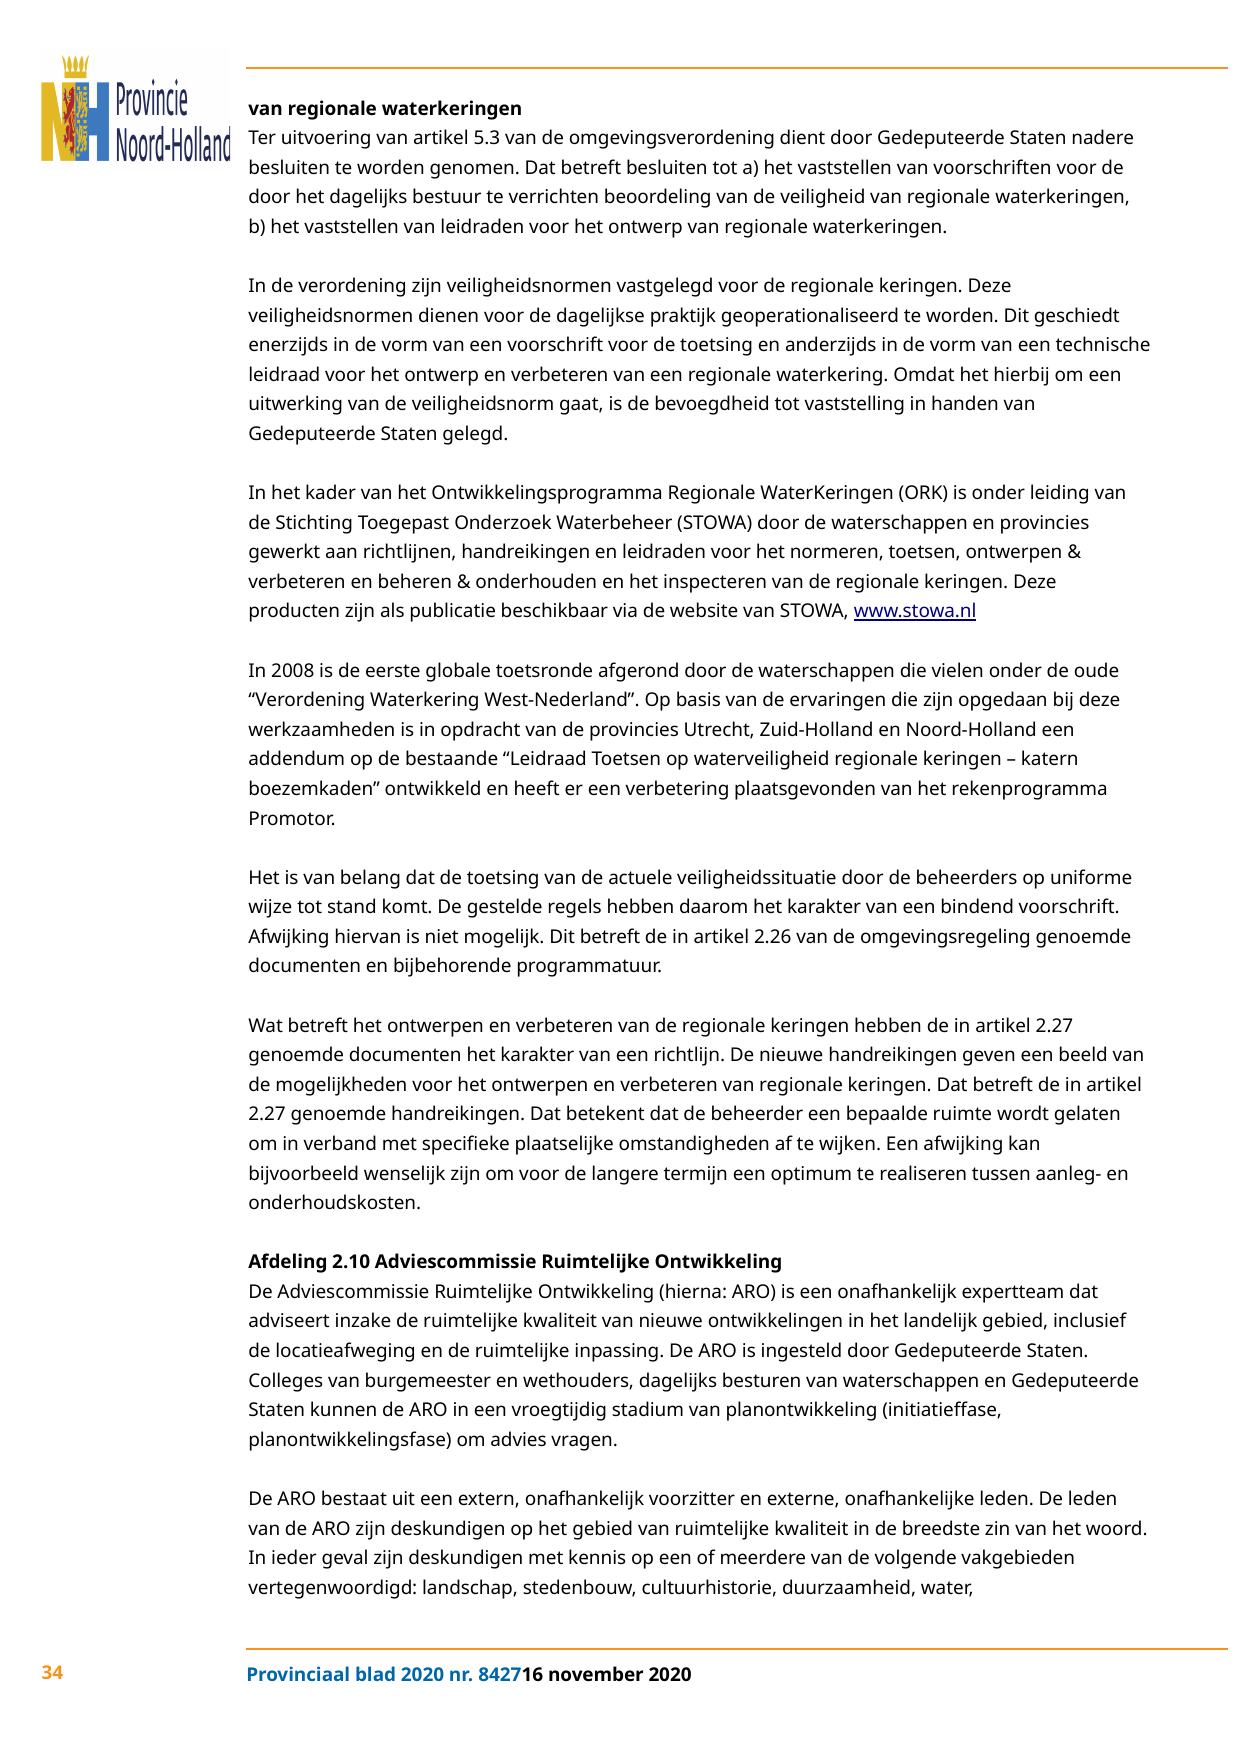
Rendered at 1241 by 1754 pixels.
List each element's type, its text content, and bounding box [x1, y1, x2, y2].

text Het is van belang dat de toetsing van de actuele veiligheidssituatie door de beheerders op uniforme wijze tot stand komt. De gestelde regels hebben daarom het karakter van een bindend voorschrift. Afwijking hiervan is niet mogelijk. Dit betreft de in artikel 2.26 van de omgevingsregeling genoemde documenten en bijbehorende programmatuur. [248, 864, 1152, 978]
text In 2008 is de eerste globale toetsronde afgerond door de waterschappen die vielen onder de oude “Verordening Waterkering West-Nederland”. Op basis van de ervaringen die zijn opgedaan bij deze werkzaamheden is in opdracht van de provincies Utrecht, Zuid-Holland en Noord-Holland een addendum op de bestaande “Leidraad Toetsen op waterveiligheid regionale keringen – katern boezemkaden” ontwikkeld en heeft er een verbetering plaatsgevonden van het rekenprogramma Promotor. [248, 657, 1152, 831]
text In het kader van het Ontwikkelingsprogramma Regionale WaterKeringen (ORK) is onder leiding van de Stichting Toegepast Onderzoek Waterbeheer (STOWA) door de waterschappen en provincies gewerkt aan richtlijnen, handreikingen en leidraden voor het normeren, toetsen, ontwerpen & verbeteren en beheren & onderhouden en het inspecteren van de regionale keringen. Deze producten zijn als publicatie beschikbaar via de website van STOWA, www.stowa.nl [248, 479, 1152, 623]
text In de verordening zijn veiligheidsnormen vastgelegd voor de regionale keringen. Deze veiligheidsnormen dienen voor de dagelijkse praktijk geoperationaliseerd te worden. Dit geschiedt enerzijds in de vorm van een voorschrift voor de toetsing en anderzijds in de vorm van een technische leidraad voor het ontwerp en verbeteren van een regionale waterkering. Omdat het hierbij om een uitwerking van de veiligheidsnorm gaat, is de bevoegdheid tot vaststelling in handen van Gedeputeerde Staten gelegd. [248, 272, 1152, 446]
text Afdeling 2.10 Adviescommissie Ruimtelijke Ontwikkeling [248, 1248, 1152, 1274]
text Wat betreft het ontwerpen en verbeteren van de regionale keringen hebben de in artikel 2.27 genoemde documenten het karakter van een richtlijn. De nieuwe handreikingen geven een beeld van de mogelijkheden voor het ontwerpen en verbeteren van regionale keringen. Dat betreft de in artikel 2.27 genoemde handreikingen. Dat betekent dat de beheerder een bepaalde ruimte wordt gelaten om in verband met specifieke plaatselijke omstandigheden af te wijken. Een afwijking kan bijvoorbeeld wenselijk zijn om voor de langere termijn een optimum te realiseren tussen aanleg- en onderhoudskosten. [248, 1012, 1152, 1215]
picture [41, 47, 231, 172]
text De Adviescommissie Ruimtelijke Ontwikkeling (hierna: ARO) is een onafhankelijk expertteam dat adviseert inzake de ruimtelijke kwaliteit van nieuwe ontwikkelingen in het landelijk gebied, inclusief de locatieafweging en de ruimtelijke inpassing. De ARO is ingesteld door Gedeputeerde Staten. Colleges van burgemeester en wethouders, dagelijks besturen van waterschappen en Gedeputeerde Staten kunnen de ARO in een vroegtijdig stadium van planontwikkeling (initiatieffase, planontwikkelingsfase) om advies vragen. [248, 1278, 1152, 1452]
text van regionale waterkeringen [248, 95, 1152, 121]
text Ter uitvoering van artikel 5.3 van de omgevingsverordening dient door Gedeputeerde Staten nadere besluiten te worden genomen. Dat betreft besluiten tot a) het vaststellen van voorschriften voor de door het dagelijks bestuur te verrichten beoordeling van de veiligheid van regionale waterkeringen, b) het vaststellen van leidraden voor het ontwerp van regionale waterkeringen. [248, 124, 1152, 239]
text De ARO bestaat uit een extern, onafhankelijk voorzitter en externe, onafhankelijke leden. De leden van de ARO zijn deskundigen op het gebied van ruimtelijke kwaliteit in de breedste zin van het woord. In ieder geval zijn deskundigen met kennis op een of meerdere van de volgende vakgebieden vertegenwoordigd: landschap, stedenbouw, cultuurhistorie, duurzaamheid, water, [248, 1485, 1152, 1600]
